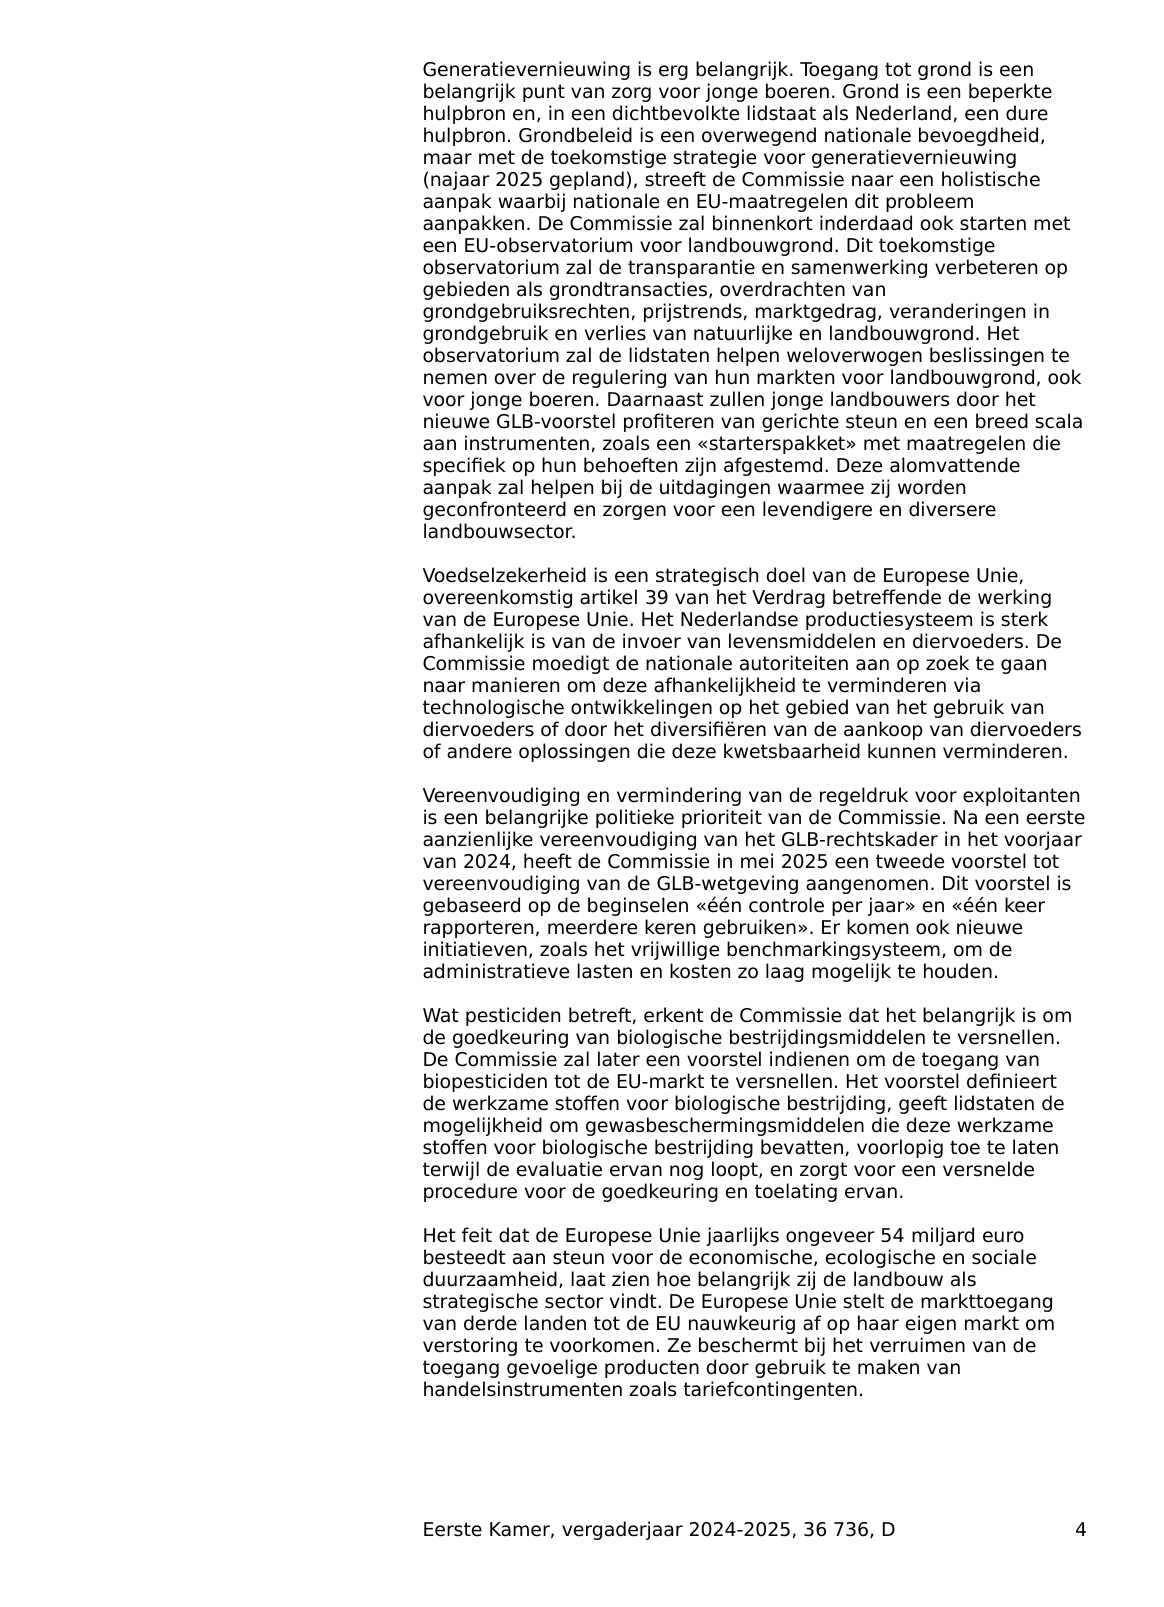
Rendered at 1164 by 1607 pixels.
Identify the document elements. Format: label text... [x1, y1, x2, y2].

text Generatievernieuwing is erg belangrijk. Toegang tot grond is een belangrijk punt van zorg voor jonge boeren. Grond is een beperkte hulpbron en, in een dichtbevolkte lidstaat als Nederland, een dure hulpbron. Grondbeleid is een overwegend nationale bevoegdheid, maar met de toekomstige strategie voor generatievernieuwing (najaar 2025 gepland), streeft de Commissie naar een holistische aanpak waarbij nationale en EU-maatregelen dit probleem aanpakken. De Commissie zal binnenkort inderdaad ook starten met een EU-observatorium voor landbouwgrond. Dit toekomstige observatorium zal de transparantie en samenwerking verbeteren op gebieden als grondtransacties, overdrachten van grondgebruiksrechten, prijstrends, marktgedrag, veranderingen in grondgebruik en verlies van natuurlijke en landbouwgrond. Het observatorium zal de lidstaten helpen weloverwogen beslissingen te nemen over de regulering van hun markten voor landbouwgrond, ook voor jonge boeren. Daarnaast zullen jonge landbouwers door het nieuwe GLB-voorstel profiteren van gerichte steun en een breed scala aan instrumenten, zoals een «starterspakket» met maatregelen die specifiek op hun behoeften zijn afgestemd. Deze alomvattende aanpak zal helpen bij de uitdagingen waarmee zij worden geconfronteerd en zorgen voor een levendigere en diversere landbouwsector. [422, 59, 1087, 543]
text Voedselzekerheid is een strategisch doel van de Europese Unie, overeenkomstig artikel 39 van het Verdrag betreffende de werking van de Europese Unie. Het Nederlandse productiesysteem is sterk afhankelijk is van de invoer van levensmiddelen en diervoeders. De Commissie moedigt de nationale autoriteiten aan op zoek te gaan naar manieren om deze afhankelijkheid te verminderen via technologische ontwikkelingen op het gebied van het gebruik van diervoeders of door het diversifiëren van de aankoop van diervoeders of andere oplossingen die deze kwetsbaarheid kunnen verminderen. [422, 565, 1087, 763]
text Wat pesticiden betreft, erkent de Commissie dat het belangrijk is om de goedkeuring van biologische bestrijdingsmiddelen te versnellen. De Commissie zal later een voorstel indienen om de toegang van biopesticiden tot de EU-markt te versnellen. Het voorstel definieert de werkzame stoffen voor biologische bestrijding, geeft lidstaten de mogelijkheid om gewasbeschermingsmiddelen die deze werkzame stoffen voor biologische bestrijding bevatten, voorlopig toe te laten terwijl de evaluatie ervan nog loopt, en zorgt voor een versnelde procedure voor de goedkeuring en toelating ervan. [422, 1005, 1087, 1203]
text Vereenvoudiging en vermindering van de regeldruk voor exploitanten is een belangrijke politieke prioriteit van de Commissie. Na een eerste aanzienlijke vereenvoudiging van het GLB-rechtskader in het voorjaar van 2024, heeft de Commissie in mei 2025 een tweede voorstel tot vereenvoudiging van de GLB-wetgeving aangenomen. Dit voorstel is gebaseerd op de beginselen «één controle per jaar» en «één keer rapporteren, meerdere keren gebruiken». Er komen ook nieuwe initiatieven, zoals het vrijwillige benchmarkingsysteem, om de administratieve lasten en kosten zo laag mogelijk te houden. [422, 785, 1087, 983]
text Het feit dat de Europese Unie jaarlijks ongeveer 54 miljard euro besteedt aan steun voor de economische, ecologische en sociale duurzaamheid, laat zien hoe belangrijk zij de landbouw als strategische sector vindt. De Europese Unie stelt de markttoegang van derde landen tot de EU nauwkeurig af op haar eigen markt om verstoring te voorkomen. Ze beschermt bij het verruimen van de toegang gevoelige producten door gebruik te maken van handelsinstrumenten zoals tariefcontingenten. [422, 1225, 1087, 1401]
